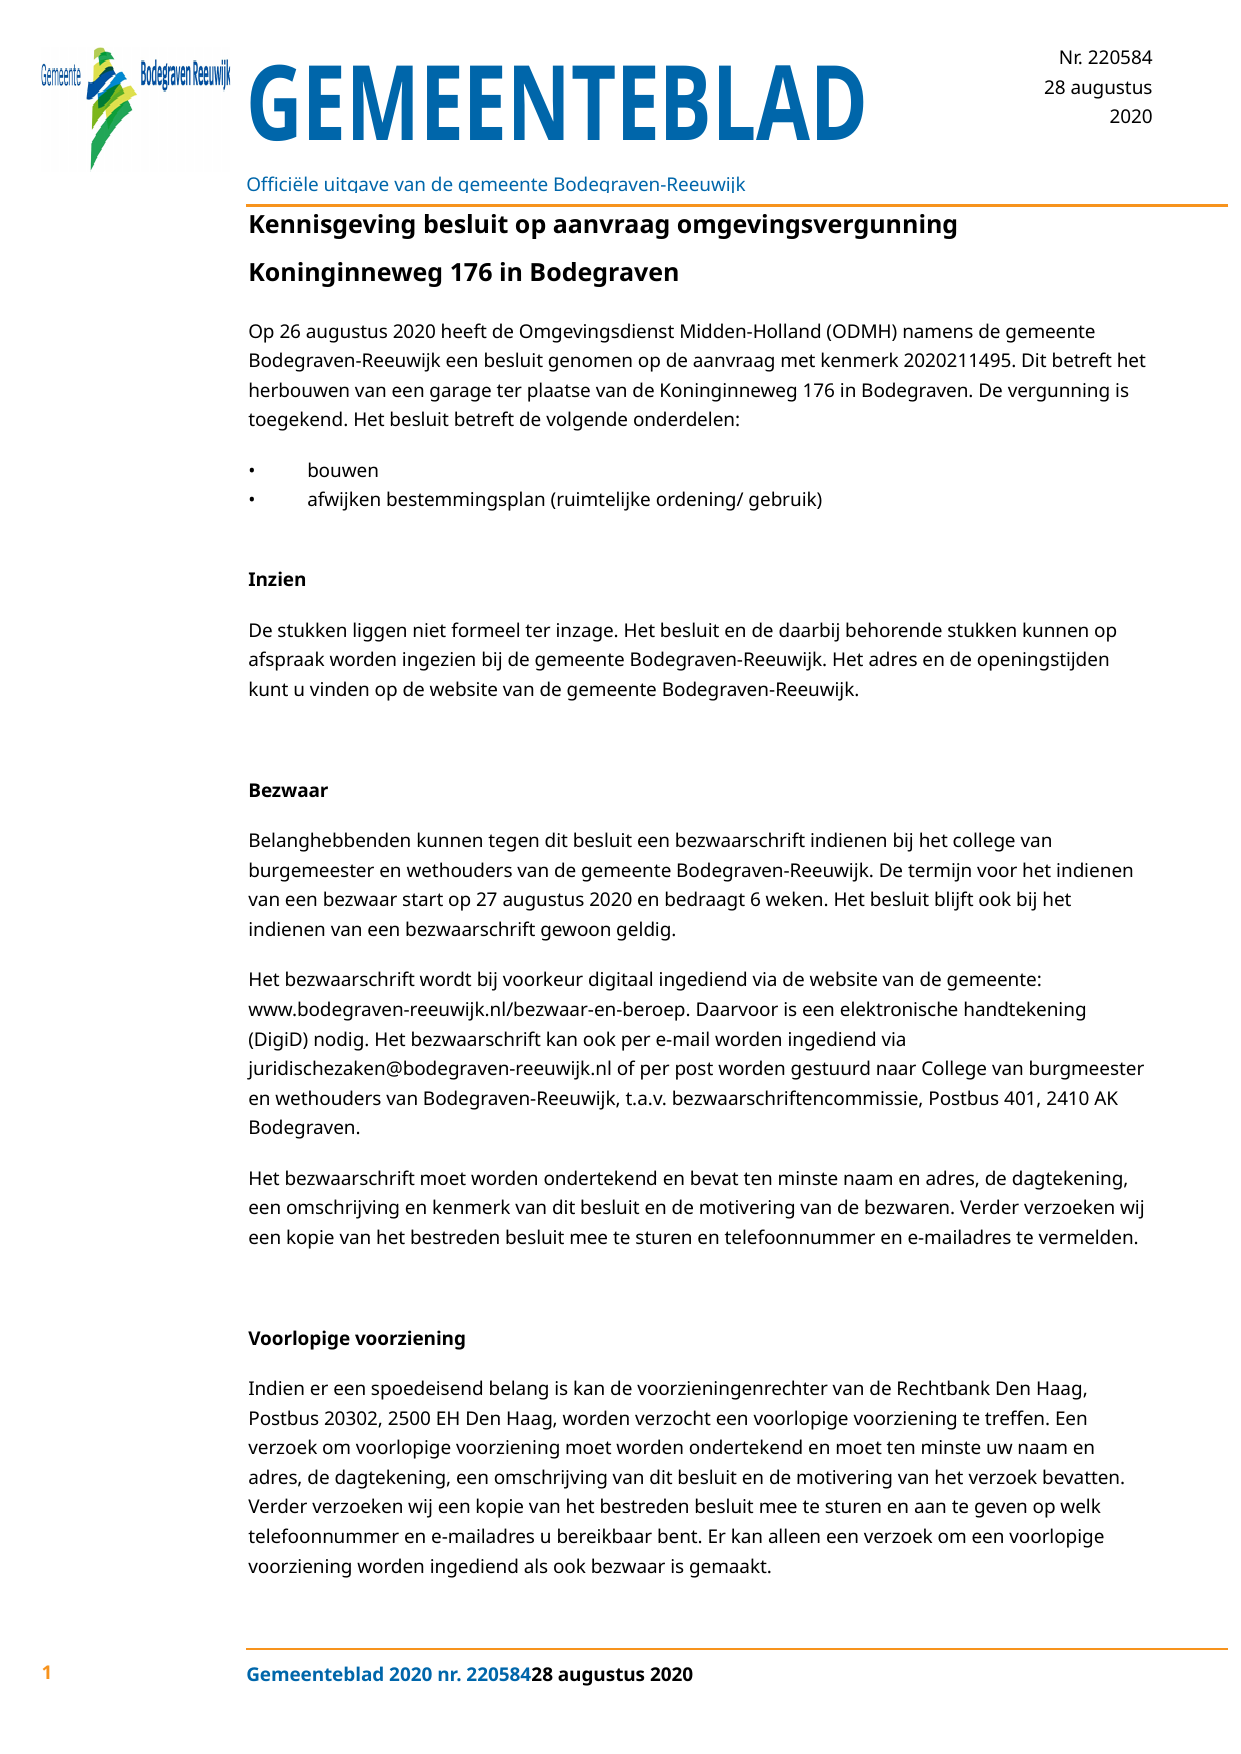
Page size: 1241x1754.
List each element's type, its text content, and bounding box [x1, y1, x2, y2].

text Indien er een spoedeisend belang is kan de voorzieningenrechter van de Rechtbank Den Haag, Postbus 20302, 2500 EH Den Haag, worden verzocht een voorlopige voorziening te treffen. Een verzoek om voorlopige voorziening moet worden ondertekend en moet ten minste uw naam en adres, de dagtekening, een omschrijving van dit besluit en de motivering van het verzoek bevatten. Verder verzoeken wij een kopie van het bestreden besluit mee te sturen en aan te geven op welk telefoonnummer en e-mailadres u bereikbaar bent. Er kan alleen een verzoek om een voorlopige voorziening worden ingediend als ook bezwaar is gemaakt. [248, 1375, 1152, 1579]
text Het bezwaarschrift wordt bij voorkeur digitaal ingediend via de website van de gemeente: www.bodegraven-reeuwijk.nl/bezwaar-en-beroep. Daarvoor is een elektronische handtekening (DigiD) nodig. Het bezwaarschrift kan ook per e-mail worden ingediend via juridischezaken@bodegraven-reeuwijk.nl of per post worden gestuurd naar College van burgmeester en wethouders van Bodegraven-Reeuwijk, t.a.v. bezwaarschriftencommissie, Postbus 401, 2410 AK Bodegraven. [248, 967, 1152, 1140]
picture [41, 47, 231, 172]
list afwijken bestemmingsplan (ruimtelijke ordening/ gebruik) [248, 487, 1152, 512]
text Bezwaar [248, 777, 1152, 803]
text De stukken liggen niet formeel ter inzage. Het besluit en de daarbij behorende stukken kunnen op afspraak worden ingezien bij de gemeente Bodegraven-Reeuwijk. Het adres en de openingstijden kunt u vinden op de website van de gemeente Bodegraven-Reeuwijk. [248, 617, 1152, 702]
text Op 26 augustus 2020 heeft de Omgevingsdienst Midden-Holland (ODMH) namens de gemeente Bodegraven-Reeuwijk een besluit genomen op de aanvraag met kenmerk 2020211495. Dit betreft het herbouwen van een garage ter plaatse van de Koninginneweg 176 in Bodegraven. De vergunning is toegekend. Het besluit betreft de volgende onderdelen: [248, 318, 1152, 432]
text Voorlopige voorziening [248, 1325, 1152, 1351]
text Belanghebbenden kunnen tegen dit besluit een bezwaarschrift indienen bij het college van burgemeester en wethouders van de gemeente Bodegraven-Reeuwijk. De termijn voor het indienen van een bezwaar start op 27 augustus 2020 en bedraagt 6 weken. Het besluit blijft ook bij het indienen van een bezwaarschrift gewoon geldig. [248, 827, 1152, 942]
text Het bezwaarschrift moet worden ondertekend en bevat ten minste naam en adres, de dagtekening, een omschrijving en kenmerk van dit besluit en de motivering van de bezwaren. Verder verzoeken wij een kopie van het bestreden besluit mee te sturen en telefoonnummer en e-mailadres te vermelden. [248, 1165, 1152, 1250]
text Inzien [248, 567, 1152, 592]
list bouwen [248, 457, 1152, 483]
text Kennisgeving besluit op aanvraag omgevingsvergunning Koninginneweg 176 in Bodegraven [248, 207, 1152, 288]
